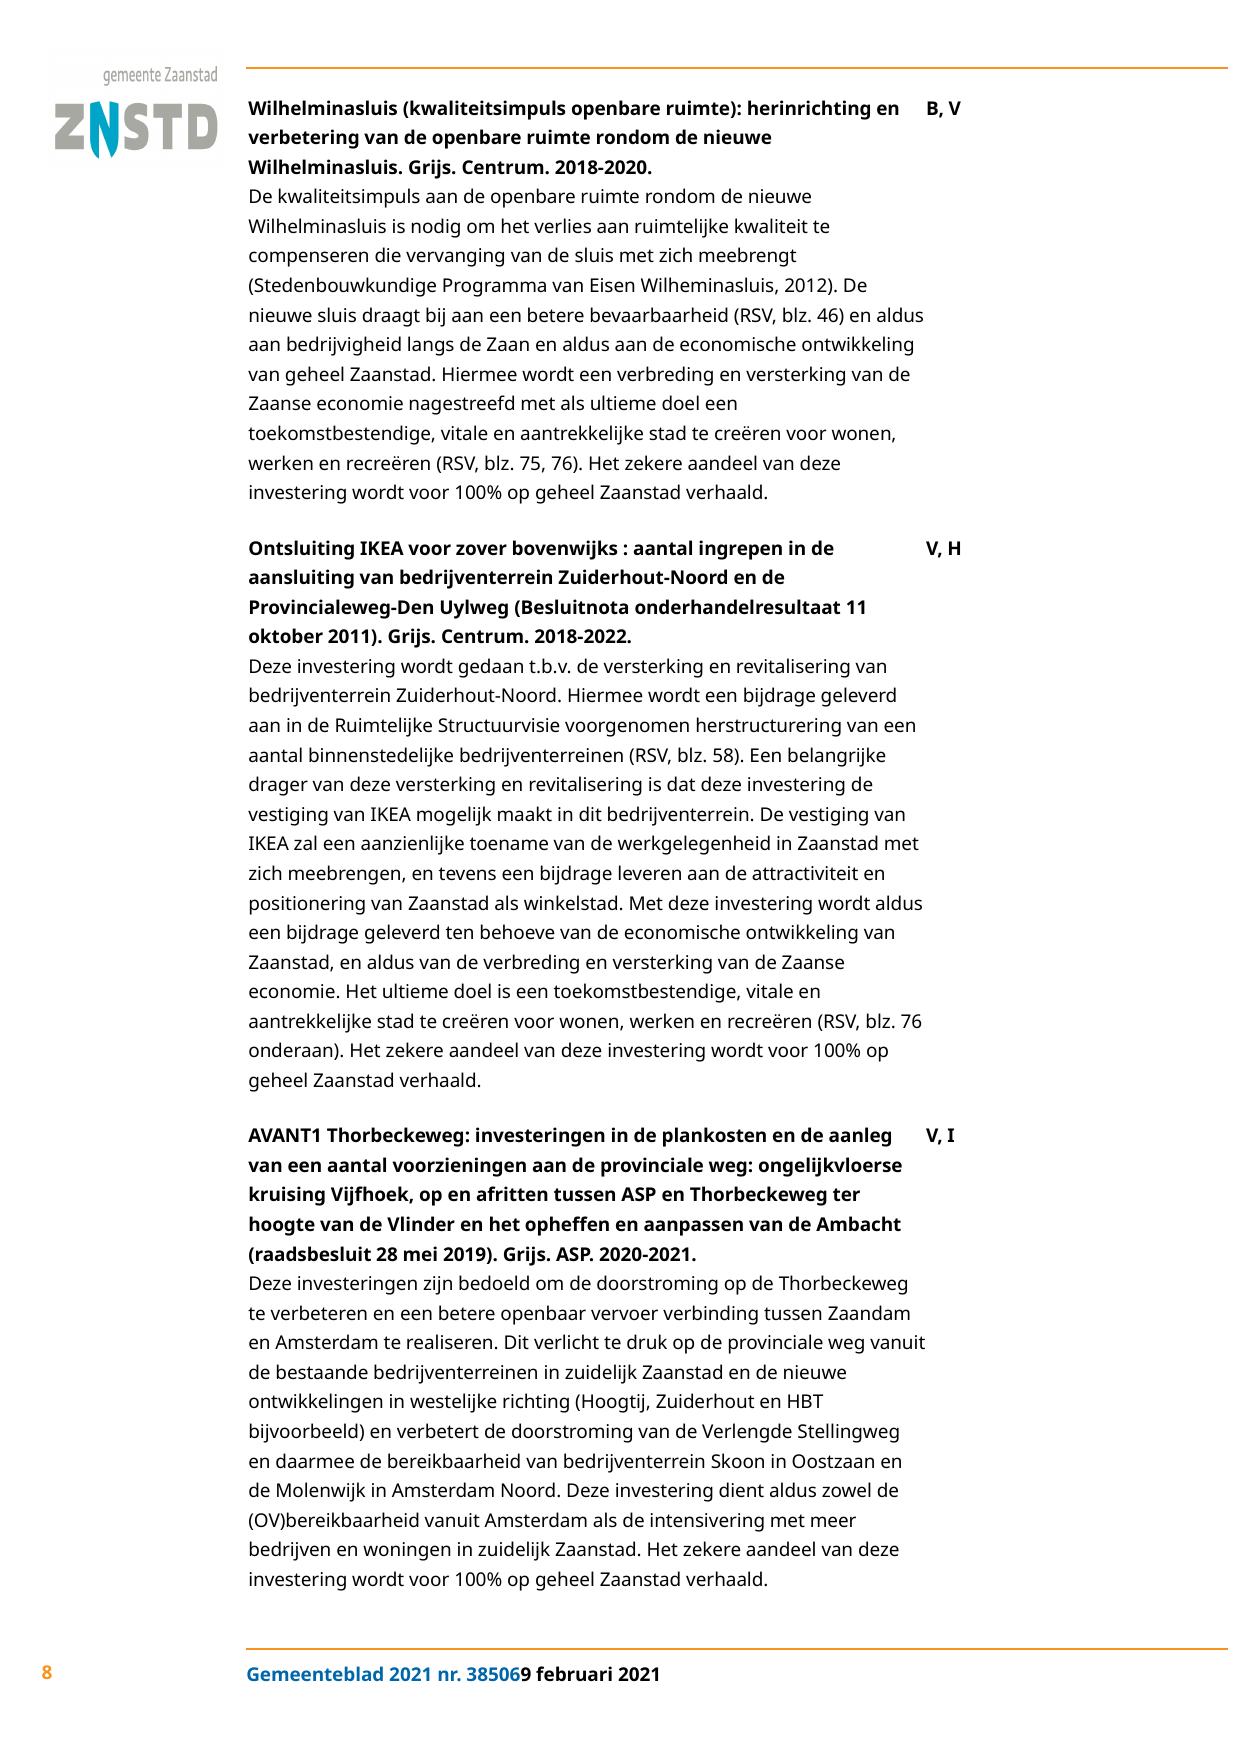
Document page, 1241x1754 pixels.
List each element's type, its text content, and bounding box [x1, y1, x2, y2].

table_cell AVANT1 Thorbeckeweg: investeringen in de plankosten en de aanleg van een aantal voorzieningen aan de provinciale weg: ongelijkvloerse kruising Vijfhoek, op en afritten tussen ASP en Thorbeckeweg ter hoogte van de Vlinder en het opheffen en aanpassen van de Ambacht (raadsbesluit 28 mei 2019). Grijs. ASP. 2020-2021. Deze investeringen zijn bedoeld om de doorstroming op de Thorbeckeweg te verbeteren en een betere openbaar vervoer verbinding tussen Zaandam en Amsterdam te realiseren. Dit verlicht te druk op de provinciale weg vanuit de bestaande bedrijventerreinen in zuidelijk Zaanstad en de nieuwe ontwikkelingen in westelijke richting (Hoogtij, Zuiderhout en HBT bijvoorbeeld) en verbetert de doorstroming van de Verlengde Stellingweg en daarmee de bereikbaarheid van bedrijventerrein Skoon in Oostzaan en de Molenwijk in Amsterdam Noord. Deze investering dient aldus zowel de (OV)bereikbaarheid vanuit Amsterdam als de intensivering met meer bedrijven en woningen in zuidelijk Zaanstad. Het zekere aandeel van deze investering wordt voor 100% op geheel Zaanstad verhaald. [248, 1123, 926, 1592]
table_cell Ontsluiting IKEA voor zover bovenwijks : aantal ingrepen in de aansluiting van bedrijventerrein Zuiderhout-Noord en de Provincialeweg-Den Uylweg (Besluitnota onderhandelresultaat 11 oktober 2011). Grijs. Centrum. 2018-2022. Deze investering wordt gedaan t.b.v. de versterking en revitalisering van bedrijventerrein Zuiderhout-Noord. Hiermee wordt een bijdrage geleverd aan in de Ruimtelijke Structuurvisie voorgenomen herstructurering van een aantal binnenstedelijke bedrijventerreinen (RSV, blz. 58). Een belangrijke drager van deze versterking en revitalisering is dat deze investering de vestiging van IKEA mogelijk maakt in dit bedrijventerrein. De vestiging van IKEA zal een aanzienlijke toename van de werkgelegenheid in Zaanstad met zich meebrengen, en tevens een bijdrage leveren aan de attractiviteit en positionering van Zaanstad als winkelstad. Met deze investering wordt aldus een bijdrage geleverd ten behoeve van de economische ontwikkeling van Zaanstad, en aldus van de verbreding en versterking van de Zaanse economie. Het ultieme doel is een toekomstbestendige, vitale en aantrekkelijke stad te creëren voor wonen, werken en recreëren (RSV, blz. 76 onderaan). Het zekere aandeel van deze investering wordt voor 100% op geheel Zaanstad verhaald. [248, 535, 926, 1122]
table_cell Wilhelminasluis (kwaliteitsimpuls openbare ruimte): herinrichting en verbetering van de openbare ruimte rondom de nieuwe Wilhelminasluis. Grijs. Centrum. 2018-2020. De kwaliteitsimpuls aan de openbare ruimte rondom de nieuwe Wilhelminasluis is nodig om het verlies aan ruimtelijke kwaliteit te compenseren die vervanging van de sluis met zich meebrengt (Stedenbouwkundige Programma van Eisen Wilheminasluis, 2012). De nieuwe sluis draagt bij aan een betere bevaarbaarheid (RSV, blz. 46) en aldus aan bedrijvigheid langs de Zaan en aldus aan de economische ontwikkeling van geheel Zaanstad. Hiermee wordt een verbreding en versterking van de Zaanse economie nagestreefd met als ultieme doel een toekomstbestendige, vitale en aantrekkelijke stad te creëren voor wonen, werken en recreëren (RSV, blz. 75, 76). Het zekere aandeel van deze investering wordt voor 100% op geheel Zaanstad verhaald. [248, 95, 926, 535]
table_cell V, H [926, 535, 1152, 1122]
picture [41, 47, 231, 172]
table_cell V, I [926, 1123, 1152, 1592]
table_cell B, V [926, 95, 1152, 535]
